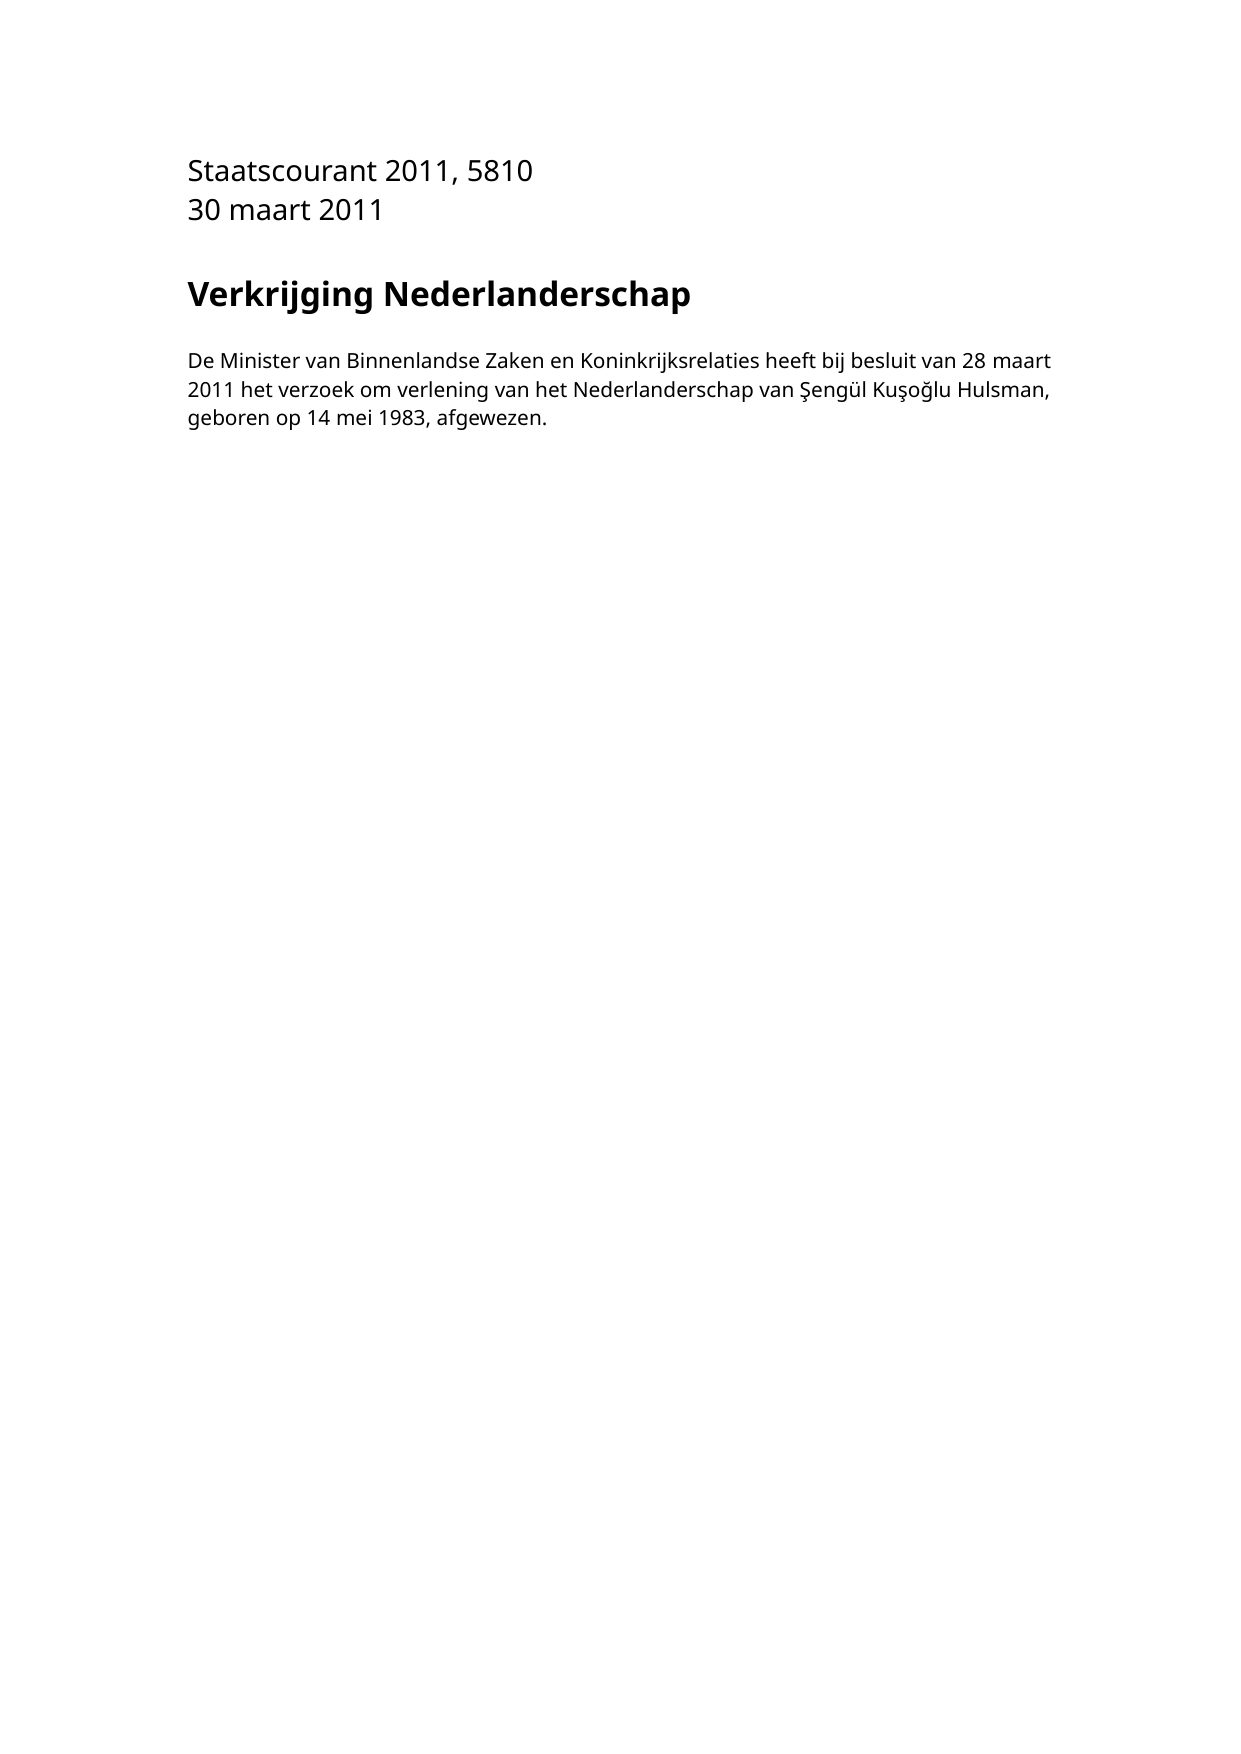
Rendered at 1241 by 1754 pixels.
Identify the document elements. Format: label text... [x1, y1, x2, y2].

text Staatscourant 2011, 5810 [187, 150, 1053, 190]
text 30 maart 2011 [187, 190, 1053, 229]
subtitle Verkrijging Nederlanderschap [187, 271, 1053, 316]
text De Minister van Binnenlandse Zaken en Koninkrijksrelaties heeft bij besluit van 28 maart 2011 het verzoek om verlening van het Nederlanderschap van Şengül Kuşoğlu Hulsman, geboren op 14 mei 1983, afgewezen. [187, 346, 1053, 432]
